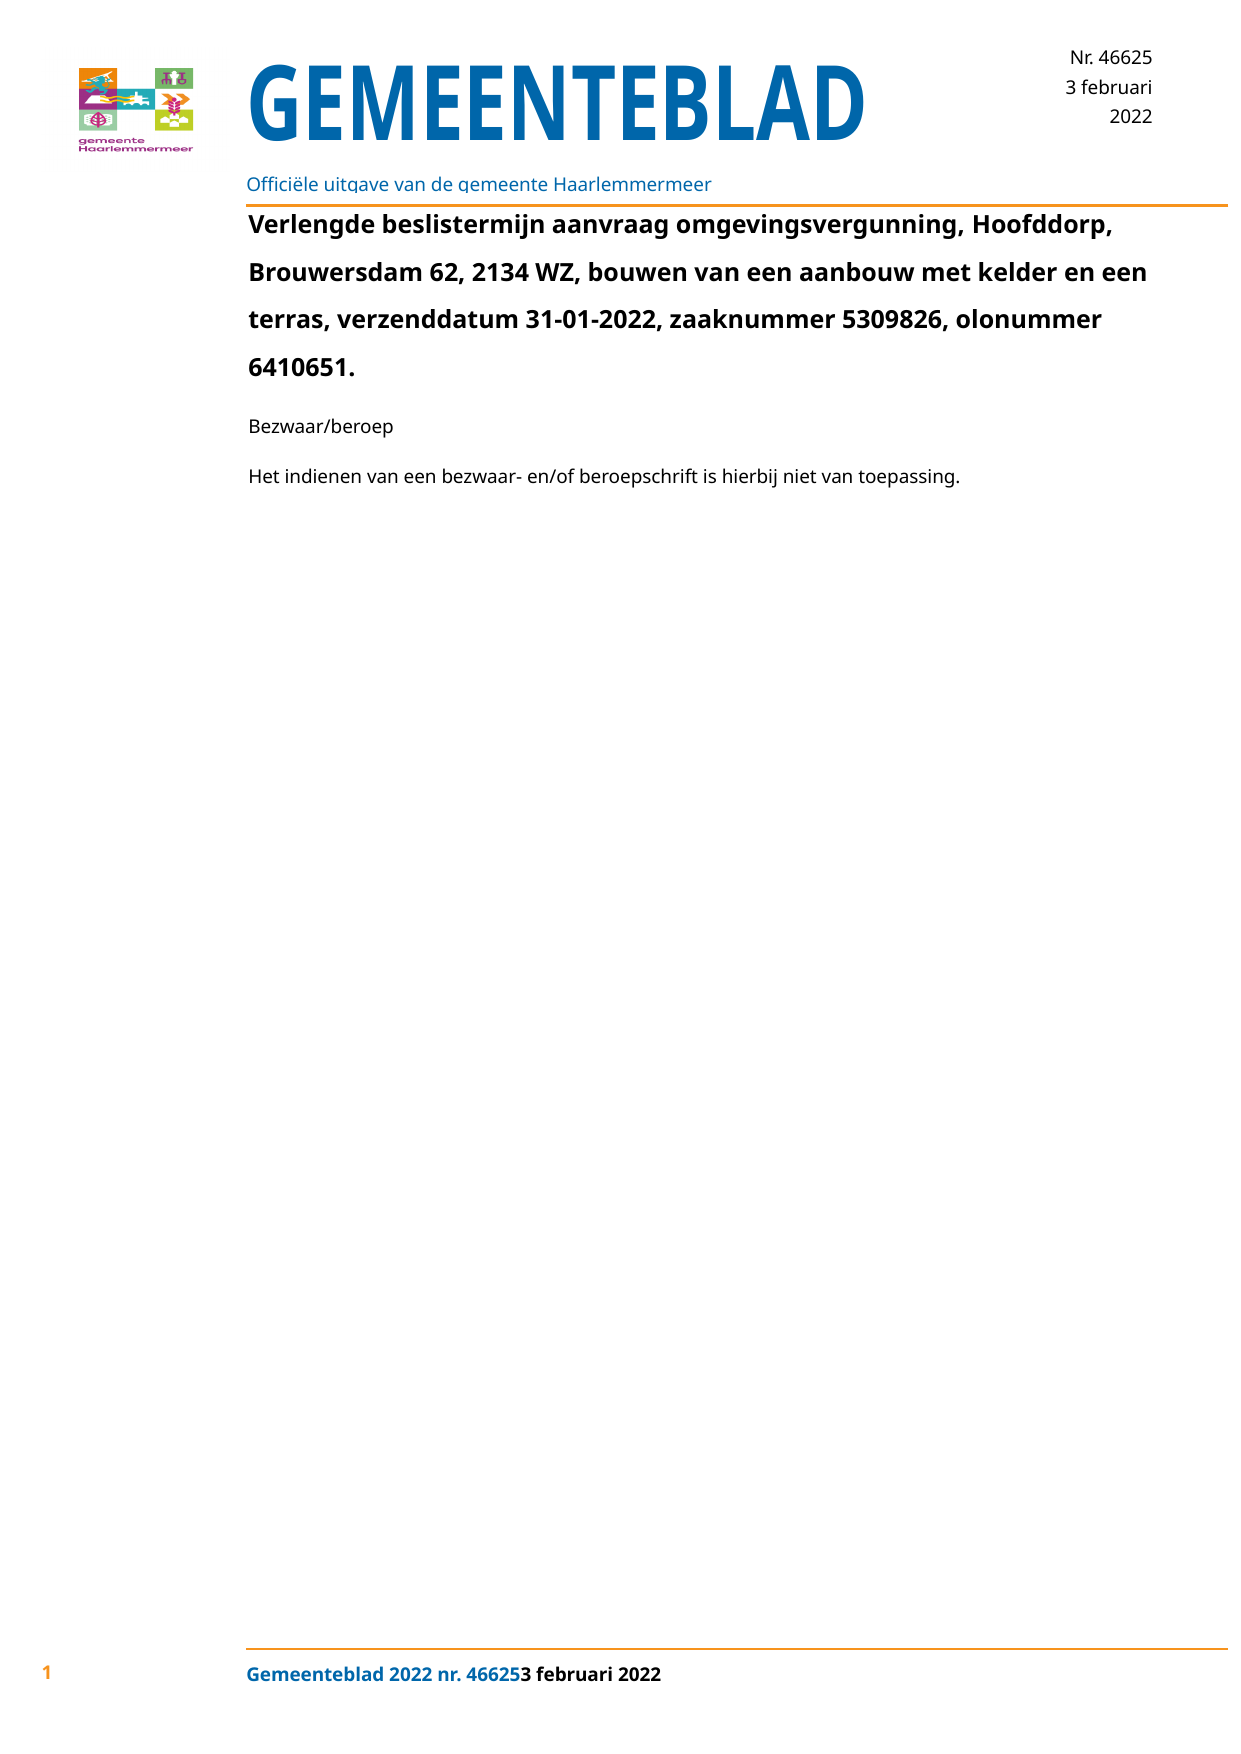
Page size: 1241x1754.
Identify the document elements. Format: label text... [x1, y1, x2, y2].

picture [41, 47, 231, 172]
text Het indienen van een bezwaar- en/of beroepschrift is hierbij niet van toepassing. [248, 463, 1152, 489]
text Bezwaar/beroep [248, 413, 1152, 439]
text Verlengde beslistermijn aanvraag omgevingsvergunning, Hoofddorp, Brouwersdam 62, 2134 WZ, bouwen van een aanbouw met kelder en een terras, verzenddatum 31-01-2022, zaaknummer 5309826, olonummer 6410651. [248, 207, 1152, 384]
